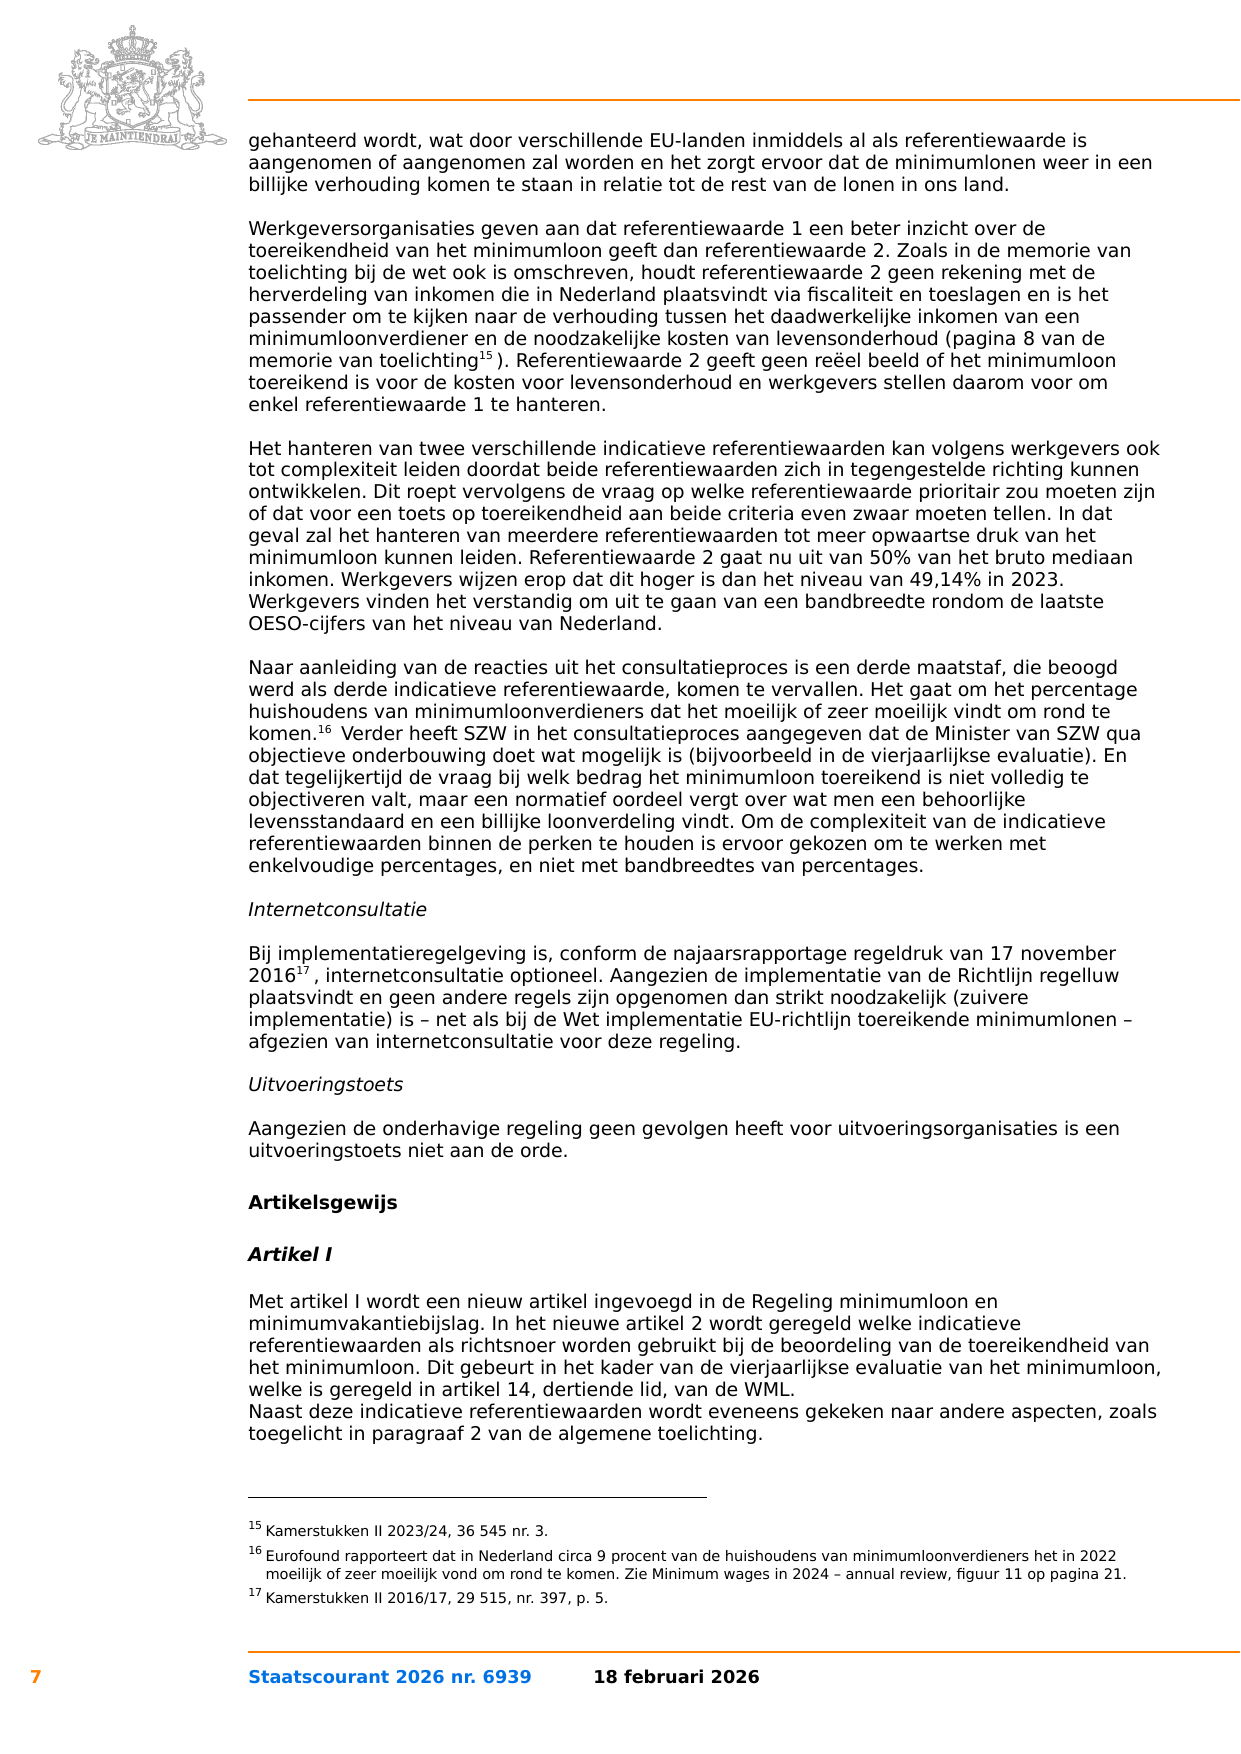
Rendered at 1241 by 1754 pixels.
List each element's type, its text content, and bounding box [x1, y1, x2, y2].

text Naar aanleiding van de reacties uit het consultatieproces is een derde maatstaf, die beoogd werd als derde indicatieve referentiewaarde, komen te vervallen. Het gaat om het percentage huishoudens van minimumloonverdieners dat het moeilijk of zeer moeilijk vindt om rond te komen. Verder heeft SZW in het consultatieproces aangegeven dat de Minister van SZW qua objectieve onderbouwing doet wat mogelijk is (bijvoorbeeld in de vierjaarlijkse evaluatie). En dat tegelijkertijd de vraag bij welk bedrag het minimumloon toereikend is niet volledig te objectiveren valt, maar een normatief oordeel vergt over wat men een behoorlijke levensstandaard en een billijke loonverdeling vindt. Om de complexiteit van de indicatieve referentiewaarden binnen de perken te houden is ervoor gekozen om te werken met enkelvoudige percentages, en niet met bandbreedtes van percentages. [248, 657, 1163, 877]
subtitle Artikelsgewijs [248, 1192, 1163, 1214]
text Kamerstukken II 2023/24, 36 545 nr. 3. [248, 1519, 1163, 1541]
text Kamerstukken II 2016/17, 29 515, nr. 397, p. 5. [248, 1586, 1163, 1608]
subtitle Uitvoeringstoets [248, 1074, 1163, 1096]
text Naast deze indicatieve referentiewaarden wordt eveneens gekeken naar andere aspecten, zoals toegelicht in paragraaf 2 van de algemene toelichting. [248, 1401, 1163, 1445]
text Werkgeversorganisaties geven aan dat referentiewaarde 1 een beter inzicht over de toereikendheid van het minimumloon geeft dan referentiewaarde 2. Zoals in de memorie van toelichting bij de wet ook is omschreven, houdt referentiewaarde 2 geen rekening met de herverdeling van inkomen die in Nederland plaatsvindt via fiscaliteit en toeslagen en is het passender om te kijken naar de verhouding tussen het daadwerkelijke inkomen van een minimumloonverdiener en de noodzakelijke kosten van levensonderhoud (pagina 8 van de memorie van toelichting). Referentiewaarde 2 geeft geen reëel beeld of het minimumloon toereikend is voor de kosten voor levensonderhoud en werkgevers stellen daarom voor om enkel referentiewaarde 1 te hanteren. [248, 218, 1163, 416]
subtitle Artikel I [248, 1244, 1163, 1266]
text Eurofound rapporteert dat in Nederland circa 9 procent van de huishoudens van minimumloonverdieners het in 2022 moeilijk of zeer moeilijk vond om rond te komen. Zie Minimum wages in 2024 – annual review, figuur 11 op pagina 21. [248, 1544, 1163, 1583]
text Bij implementatieregelgeving is, conform de najaarsrapportage regeldruk van 17 november 2016, internetconsultatie optioneel. Aangezien de implementatie van de Richtlijn regelluw plaatsvindt en geen andere regels zijn opgenomen dan strikt noodzakelijk (zuivere implementatie) is – net als bij de Wet implementatie EU-richtlijn toereikende minimumlonen – afgezien van internetconsultatie voor deze regeling. [248, 943, 1163, 1052]
text Met artikel I wordt een nieuw artikel ingevoegd in de Regeling minimumloon en minimumvakantiebijslag. In het nieuwe artikel 2 wordt geregeld welke indicatieve referentiewaarden als richtsnoer worden gebruikt bij de beoordeling van de toereikendheid van het minimumloon. Dit gebeurt in het kader van de vierjaarlijkse evaluatie van het minimumloon, welke is geregeld in artikel 14, dertiende lid, van de WML. [248, 1291, 1163, 1401]
text Aangezien de onderhavige regeling geen gevolgen heeft voor uitvoeringsorganisaties is een uitvoeringstoets niet aan de orde. [248, 1118, 1163, 1162]
text gehanteerd wordt, wat door verschillende EU-landen inmiddels al als referentiewaarde is aangenomen of aangenomen zal worden en het zorgt ervoor dat de minimumlonen weer in een billijke verhouding komen te staan in relatie tot de rest van de lonen in ons land. [248, 130, 1163, 196]
picture [38, 25, 227, 150]
subtitle Internetconsultatie [248, 899, 1163, 921]
text Het hanteren van twee verschillende indicatieve referentiewaarden kan volgens werkgevers ook tot complexiteit leiden doordat beide referentiewaarden zich in tegengestelde richting kunnen ontwikkelen. Dit roept vervolgens de vraag op welke referentiewaarde prioritair zou moeten zijn of dat voor een toets op toereikendheid aan beide criteria even zwaar moeten tellen. In dat geval zal het hanteren van meerdere referentiewaarden tot meer opwaartse druk van het minimumloon kunnen leiden. Referentiewaarde 2 gaat nu uit van 50% van het bruto mediaan inkomen. Werkgevers wijzen erop dat dit hoger is dan het niveau van 49,14% in 2023. Werkgevers vinden het verstandig om uit te gaan van een bandbreedte rondom de laatste OESO-cijfers van het niveau van Nederland. [248, 437, 1163, 635]
